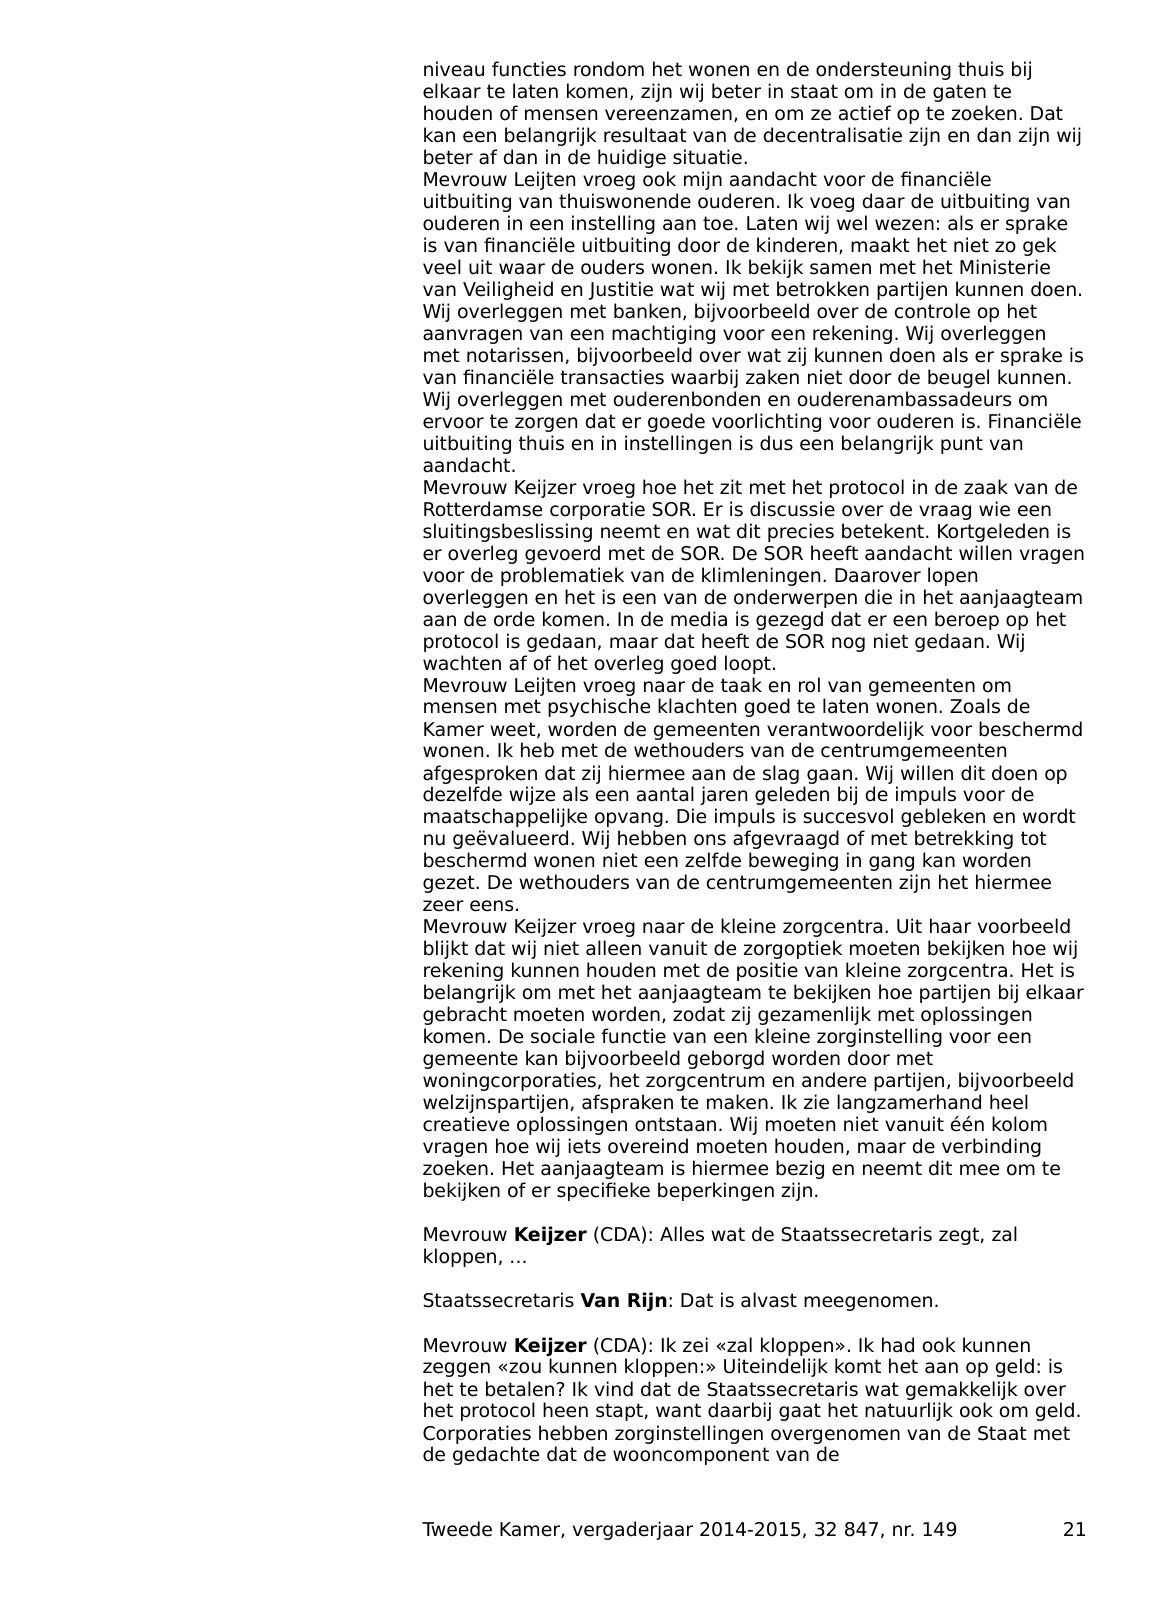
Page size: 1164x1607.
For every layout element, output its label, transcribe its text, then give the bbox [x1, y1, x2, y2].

text Mevrouw Keijzer vroeg hoe het zit met het protocol in de zaak van de Rotterdamse corporatie SOR. Er is discussie over de vraag wie een sluitingsbeslissing neemt en wat dit precies betekent. Kortgeleden is er overleg gevoerd met de SOR. De SOR heeft aandacht willen vragen voor de problematiek van de klimleningen. Daarover lopen overleggen en het is een van de onderwerpen die in het aanjaagteam aan de orde komen. In de media is gezegd dat er een beroep op het protocol is gedaan, maar dat heeft de SOR nog niet gedaan. Wij wachten af of het overleg goed loopt. [422, 477, 1087, 674]
text Mevrouw Keijzer (CDA): Ik zei «zal kloppen». Ik had ook kunnen zeggen «zou kunnen kloppen:» Uiteindelijk komt het aan op geld: is het te betalen? Ik vind dat de Staatssecretaris wat gemakkelijk over het protocol heen stapt, want daarbij gaat het natuurlijk ook om geld. Corporaties hebben zorginstellingen overgenomen van de Staat met de gedachte dat de wooncomponent van de [422, 1334, 1087, 1466]
text Staatssecretaris Van Rijn: Dat is alvast meegenomen. [422, 1290, 1087, 1312]
text Mevrouw Leijten vroeg naar de taak en rol van gemeenten om mensen met psychische klachten goed te laten wonen. Zoals de Kamer weet, worden de gemeenten verantwoordelijk voor beschermd wonen. Ik heb met de wethouders van de centrumgemeenten afgesproken dat zij hiermee aan de slag gaan. Wij willen dit doen op dezelfde wijze als een aantal jaren geleden bij de impuls voor de maatschappelijke opvang. Die impuls is succesvol gebleken en wordt nu geëvalueerd. Wij hebben ons afgevraagd of met betrekking tot beschermd wonen niet een zelfde beweging in gang kan worden gezet. De wethouders van de centrumgemeenten zijn het hiermee zeer eens. [422, 674, 1087, 916]
text Mevrouw Keijzer vroeg naar de kleine zorgcentra. Uit haar voorbeeld blijkt dat wij niet alleen vanuit de zorgoptiek moeten bekijken hoe wij rekening kunnen houden met de positie van kleine zorgcentra. Het is belangrijk om met het aanjaagteam te bekijken hoe partijen bij elkaar gebracht moeten worden, zodat zij gezamenlijk met oplossingen komen. De sociale functie van een kleine zorginstelling voor een gemeente kan bijvoorbeeld geborgd worden door met woningcorporaties, het zorgcentrum en andere partijen, bijvoorbeeld welzijnspartijen, afspraken te maken. Ik zie langzamerhand heel creatieve oplossingen ontstaan. Wij moeten niet vanuit één kolom vragen hoe wij iets overeind moeten houden, maar de verbinding zoeken. Het aanjaagteam is hiermee bezig en neemt dit mee om te bekijken of er specifieke beperkingen zijn. [422, 916, 1087, 1202]
text niveau functies rondom het wonen en de ondersteuning thuis bij elkaar te laten komen, zijn wij beter in staat om in de gaten te houden of mensen vereenzamen, en om ze actief op te zoeken. Dat kan een belangrijk resultaat van de decentralisatie zijn en dan zijn wij beter af dan in de huidige situatie. [422, 59, 1087, 169]
text Mevrouw Leijten vroeg ook mijn aandacht voor de financiële uitbuiting van thuiswonende ouderen. Ik voeg daar de uitbuiting van ouderen in een instelling aan toe. Laten wij wel wezen: als er sprake is van financiële uitbuiting door de kinderen, maakt het niet zo gek veel uit waar de ouders wonen. Ik bekijk samen met het Ministerie van Veiligheid en Justitie wat wij met betrokken partijen kunnen doen. Wij overleggen met banken, bijvoorbeeld over de controle op het aanvragen van een machtiging voor een rekening. Wij overleggen met notarissen, bijvoorbeeld over wat zij kunnen doen als er sprake is van financiële transacties waarbij zaken niet door de beugel kunnen. Wij overleggen met ouderenbonden en ouderenambassadeurs om ervoor te zorgen dat er goede voorlichting voor ouderen is. Financiële uitbuiting thuis en in instellingen is dus een belangrijk punt van aandacht. [422, 169, 1087, 477]
text Mevrouw Keijzer (CDA): Alles wat de Staatssecretaris zegt, zal kloppen, ... [422, 1224, 1087, 1268]
